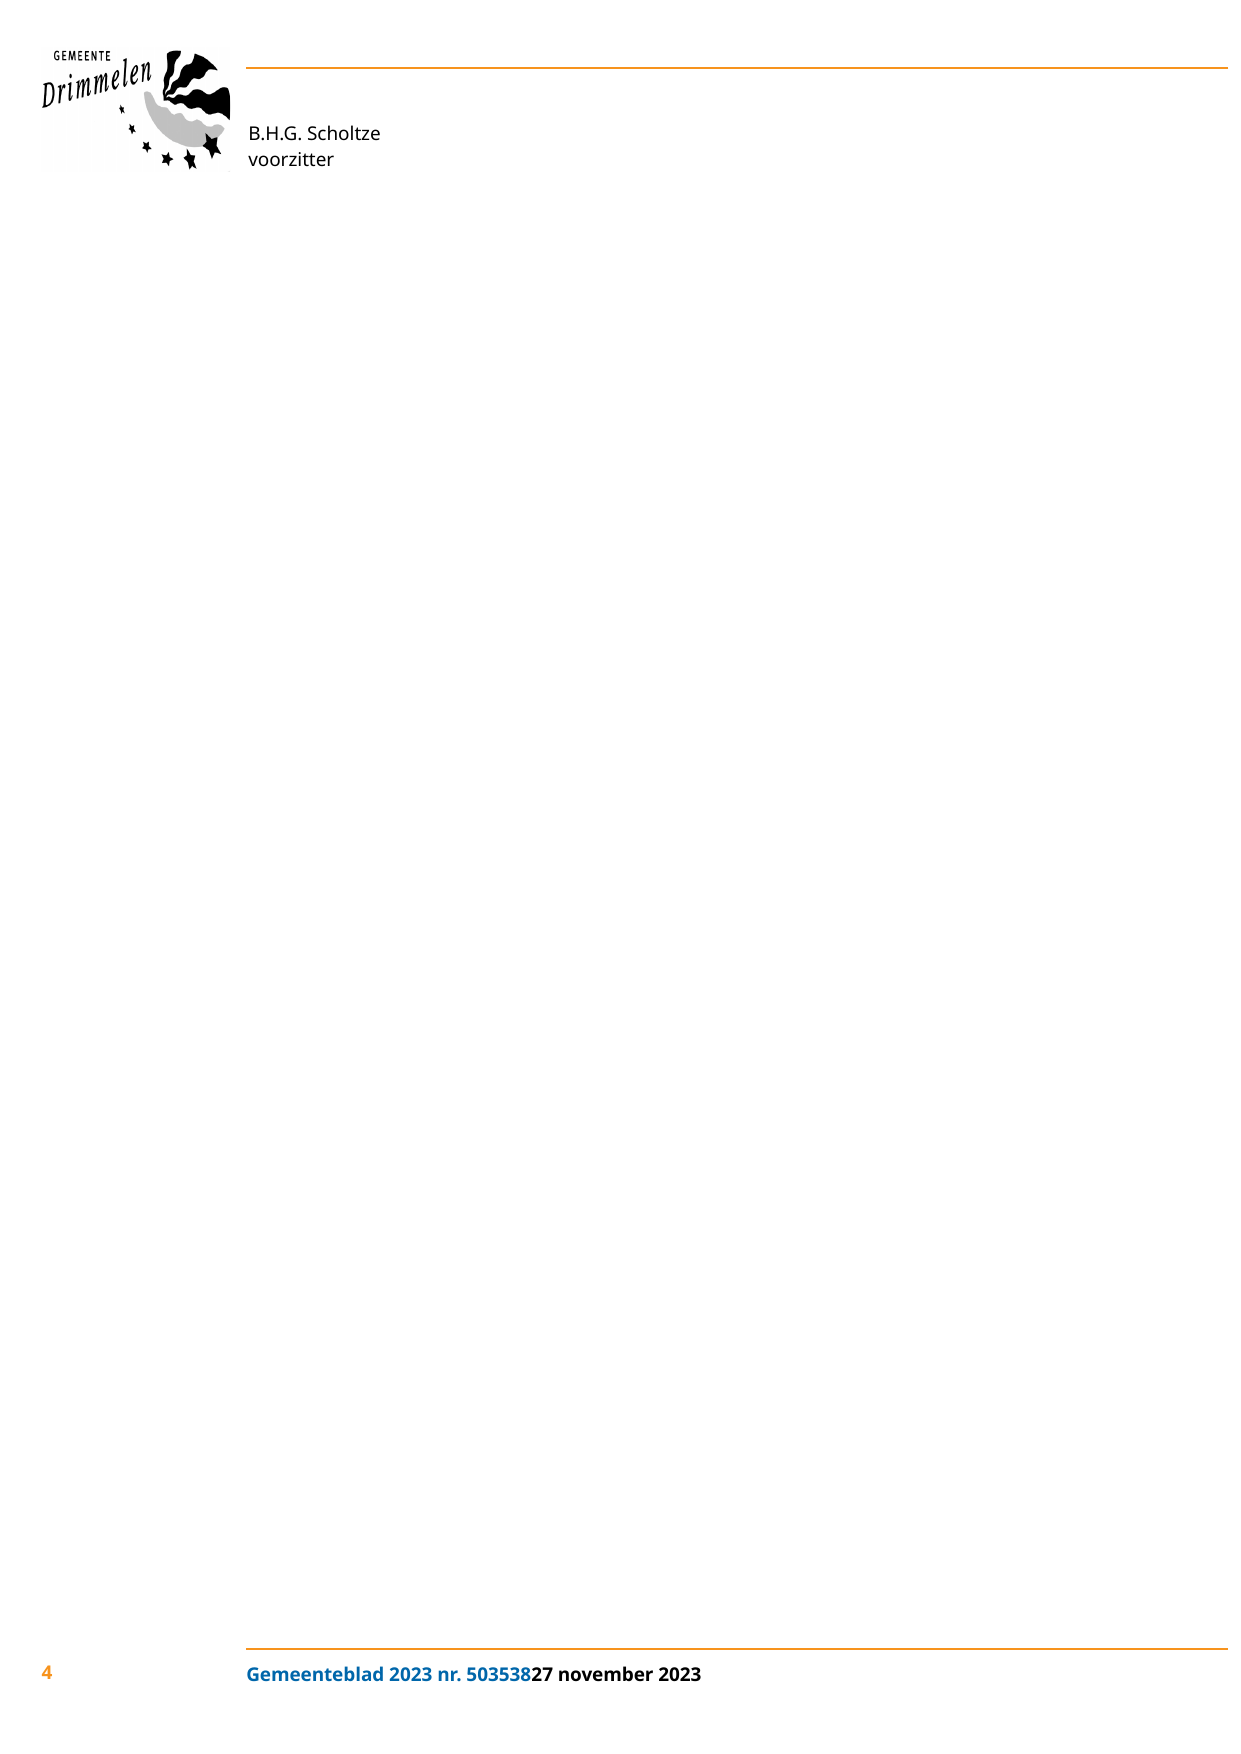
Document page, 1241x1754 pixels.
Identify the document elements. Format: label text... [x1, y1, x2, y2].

picture [41, 47, 231, 172]
text voorzitter [248, 146, 1152, 172]
text B.H.G. Scholtze [248, 121, 1152, 146]
